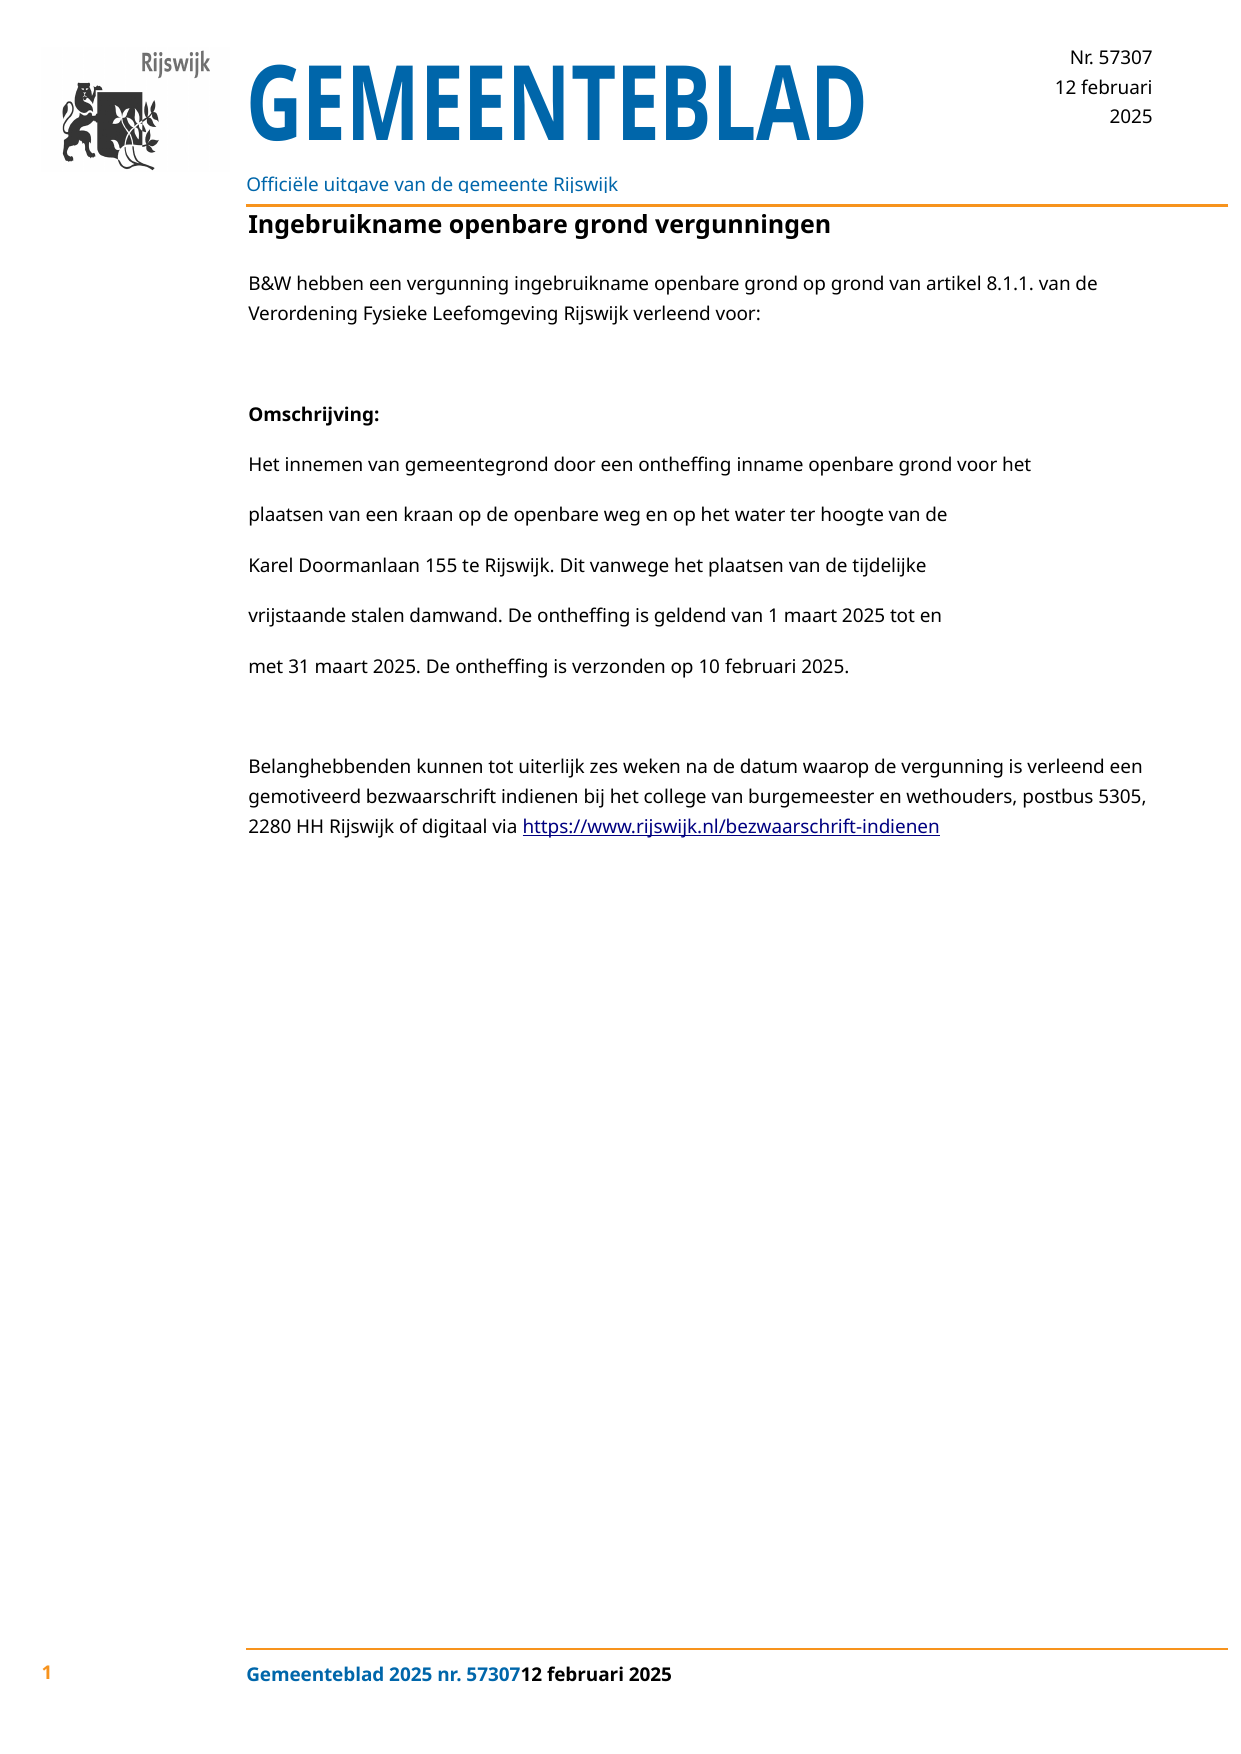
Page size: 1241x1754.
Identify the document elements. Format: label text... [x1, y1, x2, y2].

text Omschrijving: [248, 401, 1152, 426]
text Ingebruikname openbare grond vergunningen [248, 207, 1152, 241]
text plaatsen van een kraan op de openbare weg en op het water ter hoogte van de [248, 502, 1152, 527]
text Het innemen van gemeentegrond door een ontheffing inname openbare grond voor het [248, 451, 1152, 477]
picture [41, 47, 231, 172]
text B&W hebben een vergunning ingebruikname openbare grond op grond van artikel 8.1.1. van de Verordening Fysieke Leefomgeving Rijswijk verleend voor: [248, 270, 1152, 326]
text vrijstaande stalen damwand. De ontheffing is geldend van 1 maart 2025 tot en [248, 602, 1152, 628]
text met 31 maart 2025. De ontheffing is verzonden op 10 februari 2025. [248, 653, 1152, 678]
text Belanghebbenden kunnen tot uiterlijk zes weken na de datum waarop de vergunning is verleend een gemotiveerd bezwaarschrift indienen bij het college van burgemeester en wethouders, postbus 5305, 2280 HH Rijswijk of digitaal via https://www.rijswijk.nl/bezwaarschrift-indienen [248, 754, 1152, 838]
text Karel Doormanlaan 155 te Rijswijk. Dit vanwege het plaatsen van de tijdelijke [248, 552, 1152, 578]
